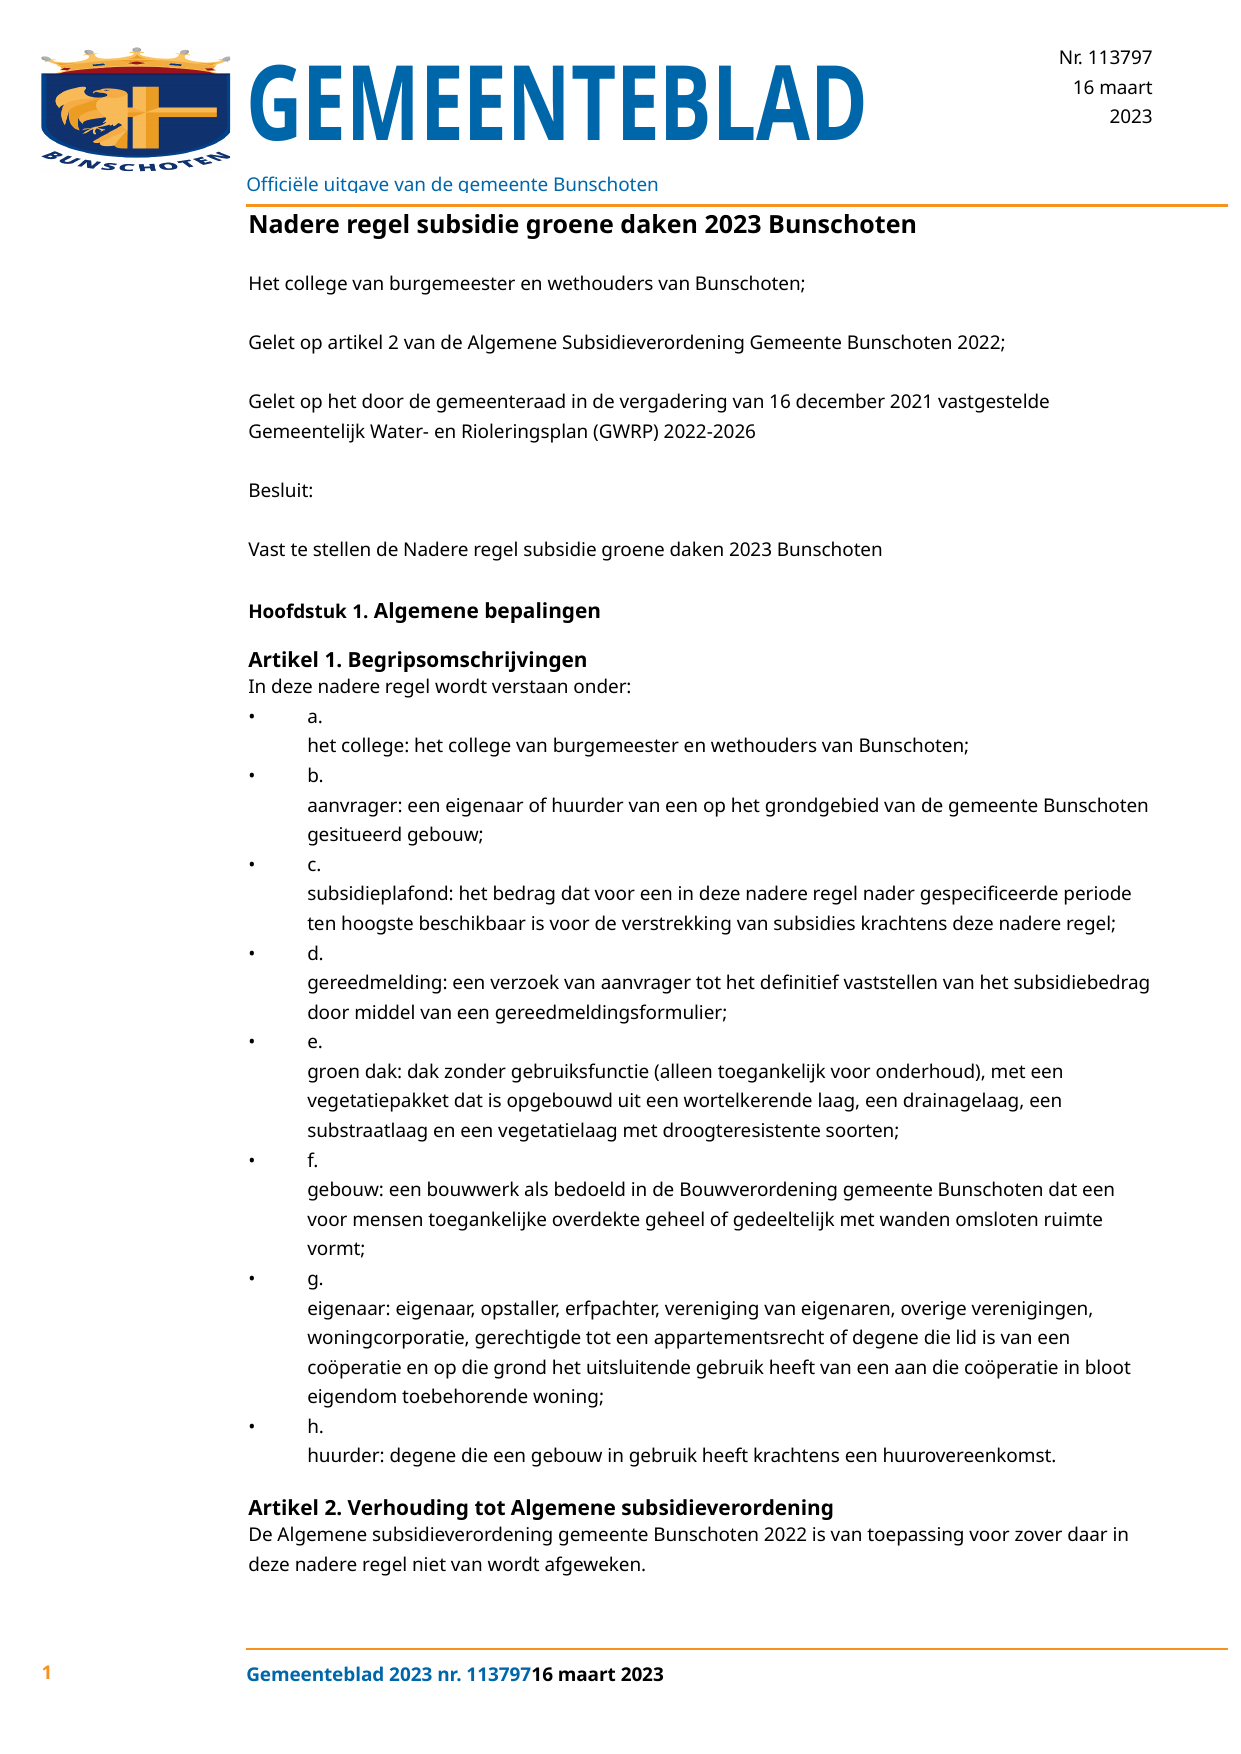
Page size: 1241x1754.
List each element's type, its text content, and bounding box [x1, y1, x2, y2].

list d. [248, 940, 1152, 965]
list e. [248, 1028, 1152, 1054]
text In deze nadere regel wordt verstaan onder: [248, 673, 1152, 699]
list b. [248, 762, 1152, 788]
text Artikel 1. Begripsomschrijvingen [248, 645, 1152, 673]
list gereedmelding: een verzoek van aanvrager tot het definitief vaststellen van het subsidiebedrag door middel van een gereedmeldingsformulier; [248, 969, 1152, 1024]
list f. [248, 1147, 1152, 1172]
list a. [248, 703, 1152, 729]
text Artikel 2. Verhouding tot Algemene subsidieverordening [248, 1493, 1152, 1521]
text Gelet op artikel 2 van de Algemene Subsidieverordening Gemeente Bunschoten 2022; [248, 329, 1152, 355]
list groen dak: dak zonder gebruiksfunctie (alleen toegankelijk voor onderhoud), met een vegetatiepakket dat is opgebouwd uit een wortelkerende laag, een drainagelaag, een substraatlaag en een vegetatielaag met droogteresistente soorten; [248, 1058, 1152, 1143]
text Besluit: [248, 477, 1152, 503]
text De Algemene subsidieverordening gemeente Bunschoten 2022 is van toepassing voor zover daar in deze nadere regel niet van wordt afgeweken. [248, 1521, 1152, 1577]
text Hoofdstuk 1. Algemene bepalingen [248, 596, 1152, 624]
list subsidieplafond: het bedrag dat voor een in deze nadere regel nader gespecificeerde periode ten hoogste beschikbaar is voor de verstrekking van subsidies krachtens deze nadere regel; [248, 881, 1152, 936]
list c. [248, 851, 1152, 877]
list g. [248, 1265, 1152, 1291]
list het college: het college van burgemeester en wethouders van Bunschoten; [248, 733, 1152, 758]
text Het college van burgemeester en wethouders van Bunschoten; [248, 270, 1152, 296]
list gebouw: een bouwwerk als bedoeld in de Bouwverordening gemeente Bunschoten dat een voor mensen toegankelijke overdekte geheel of gedeeltelijk met wanden omsloten ruimte vormt; [248, 1176, 1152, 1261]
text Gelet op het door de gemeenteraad in de vergadering van 16 december 2021 vastgestelde Gemeentelijk Water- en Rioleringsplan (GWRP) 2022-2026 [248, 389, 1152, 444]
list huurder: degene die een gebouw in gebruik heeft krachtens een huurovereenkomst. [248, 1443, 1152, 1468]
list aanvrager: een eigenaar of huurder van een op het grondgebied van de gemeente Bunschoten gesitueerd gebouw; [248, 792, 1152, 847]
text Vast te stellen de Nadere regel subsidie groene daken 2023 Bunschoten [248, 537, 1152, 562]
text Nadere regel subsidie groene daken 2023 Bunschoten [248, 207, 1152, 241]
list h. [248, 1413, 1152, 1439]
picture [41, 47, 231, 172]
list eigenaar: eigenaar, opstaller, erfpachter, vereniging van eigenaren, overige verenigingen, woningcorporatie, gerechtigde tot een appartementsrecht of degene die lid is van een coöperatie en op die grond het uitsluitende gebruik heeft van een aan die coöperatie in bloot eigendom toebehorende woning; [248, 1295, 1152, 1409]
